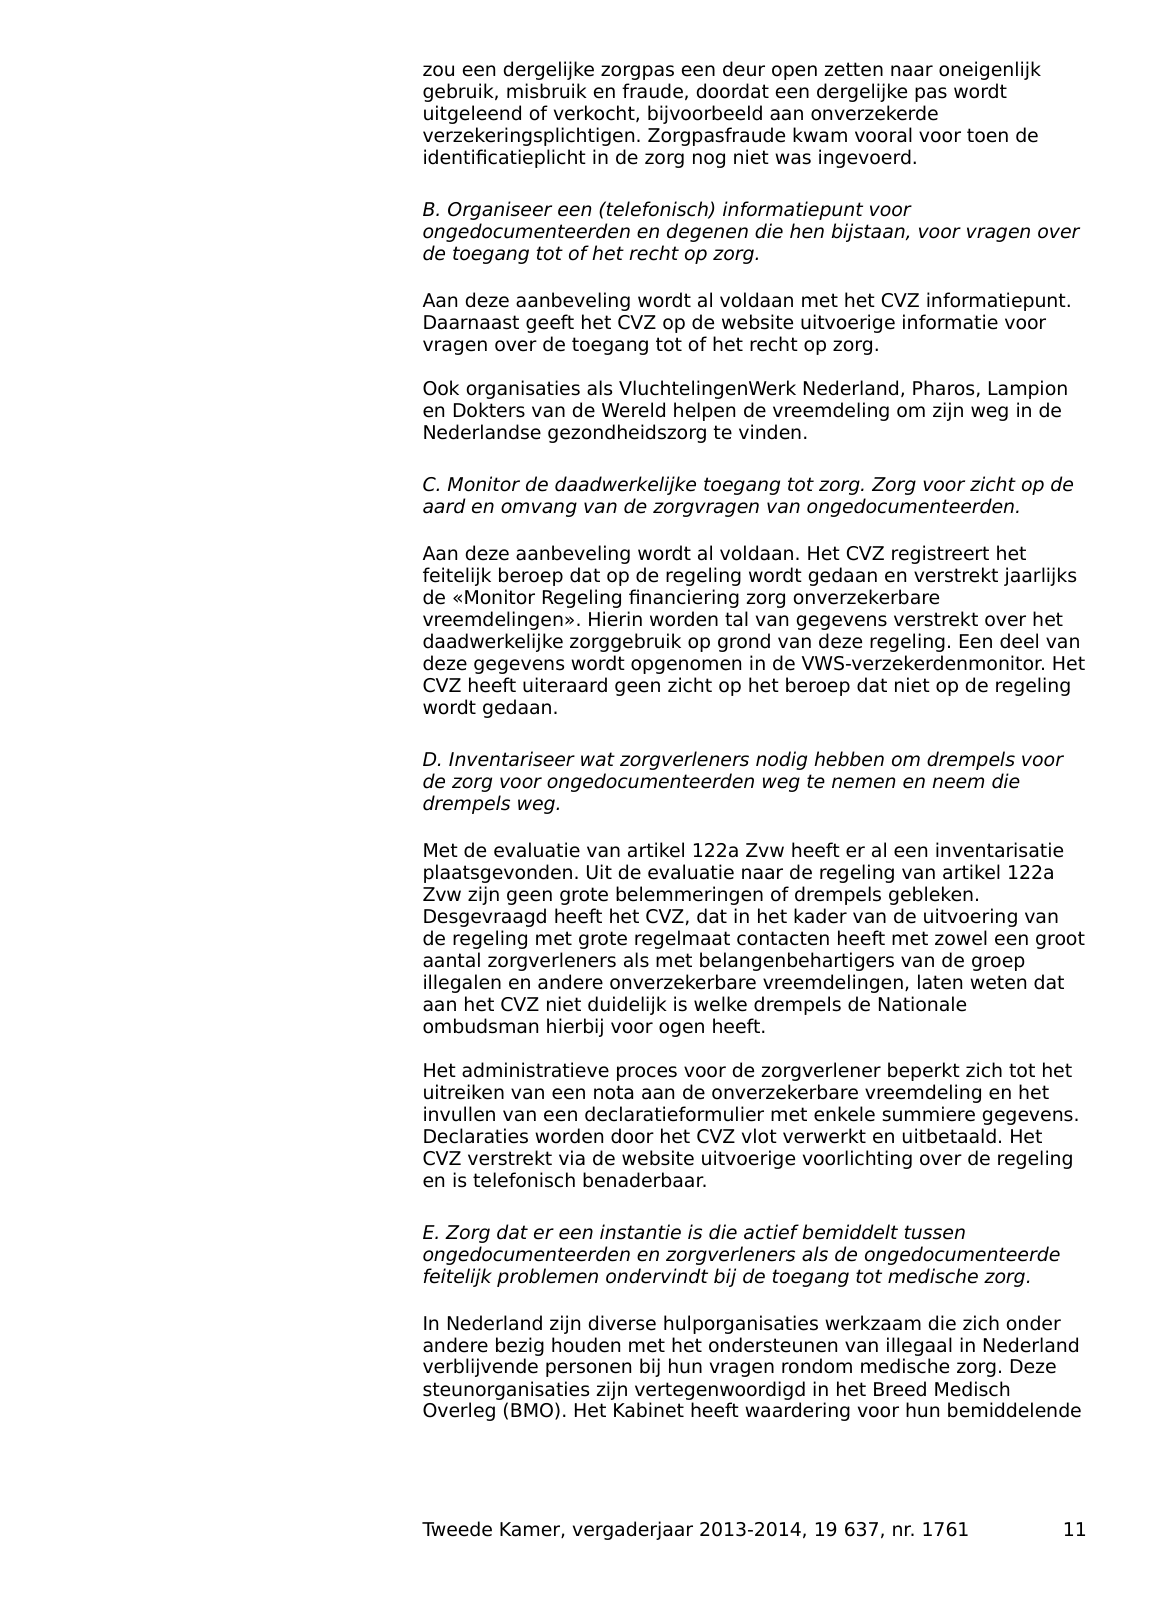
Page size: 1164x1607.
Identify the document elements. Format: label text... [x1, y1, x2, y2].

text Aan deze aanbeveling wordt al voldaan met het CVZ informatiepunt. Daarnaast geeft het CVZ op de website uitvoerige informatie voor vragen over de toegang tot of het recht op zorg. [422, 290, 1087, 356]
subtitle C. Monitor de daadwerkelijke toegang tot zorg. Zorg voor zicht op de aard en omvang van de zorgvragen van ongedocumenteerden. [422, 474, 1087, 518]
subtitle E. Zorg dat er een instantie is die actief bemiddelt tussen ongedocumenteerden en zorgverleners als de ongedocumenteerde feitelijk problemen ondervindt bij de toegang tot medische zorg. [422, 1222, 1087, 1287]
text Het administratieve proces voor de zorgverlener beperkt zich tot het uitreiken van een nota aan de onverzekerbare vreemdeling en het invullen van een declaratieformulier met enkele summiere gegevens. Declaraties worden door het CVZ vlot verwerkt en uitbetaald. Het CVZ verstrekt via de website uitvoerige voorlichting over de regeling en is telefonisch benaderbaar. [422, 1060, 1087, 1192]
subtitle D. Inventariseer wat zorgverleners nodig hebben om drempels voor de zorg voor ongedocumenteerden weg te nemen en neem die drempels weg. [422, 749, 1087, 815]
text Ook organisaties als VluchtelingenWerk Nederland, Pharos, Lampion en Dokters van de Wereld helpen de vreemdeling om zijn weg in de Nederlandse gezondheidszorg te vinden. [422, 378, 1087, 444]
text In Nederland zijn diverse hulporganisaties werkzaam die zich onder andere bezig houden met het ondersteunen van illegaal in Nederland verblijvende personen bij hun vragen rondom medische zorg. Deze steunorganisaties zijn vertegenwoordigd in het Breed Medisch Overleg (BMO). Het Kabinet heeft waardering voor hun bemiddelende [422, 1312, 1087, 1422]
subtitle B. Organiseer een (telefonisch) informatiepunt voor ongedocumenteerden en degenen die hen bijstaan, voor vragen over de toegang tot of het recht op zorg. [422, 199, 1087, 265]
text Aan deze aanbeveling wordt al voldaan. Het CVZ registreert het feitelijk beroep dat op de regeling wordt gedaan en verstrekt jaarlijks de «Monitor Regeling financiering zorg onverzekerbare vreemdelingen». Hierin worden tal van gegevens verstrekt over het daadwerkelijke zorggebruik op grond van deze regeling. Een deel van deze gegevens wordt opgenomen in de VWS-verzekerdenmonitor. Het CVZ heeft uiteraard geen zicht op het beroep dat niet op de regeling wordt gedaan. [422, 543, 1087, 719]
text Met de evaluatie van artikel 122a Zvw heeft er al een inventarisatie plaatsgevonden. Uit de evaluatie naar de regeling van artikel 122a Zvw zijn geen grote belemmeringen of drempels gebleken. Desgevraagd heeft het CVZ, dat in het kader van de uitvoering van de regeling met grote regelmaat contacten heeft met zowel een groot aantal zorgverleners als met belangenbehartigers van de groep illegalen en andere onverzekerbare vreemdelingen, laten weten dat aan het CVZ niet duidelijk is welke drempels de Nationale ombudsman hierbij voor ogen heeft. [422, 840, 1087, 1037]
text zou een dergelijke zorgpas een deur open zetten naar oneigenlijk gebruik, misbruik en fraude, doordat een dergelijke pas wordt uitgeleend of verkocht, bijvoorbeeld aan onverzekerde verzekeringsplichtigen. Zorgpasfraude kwam vooral voor toen de identificatieplicht in de zorg nog niet was ingevoerd. [422, 59, 1087, 169]
